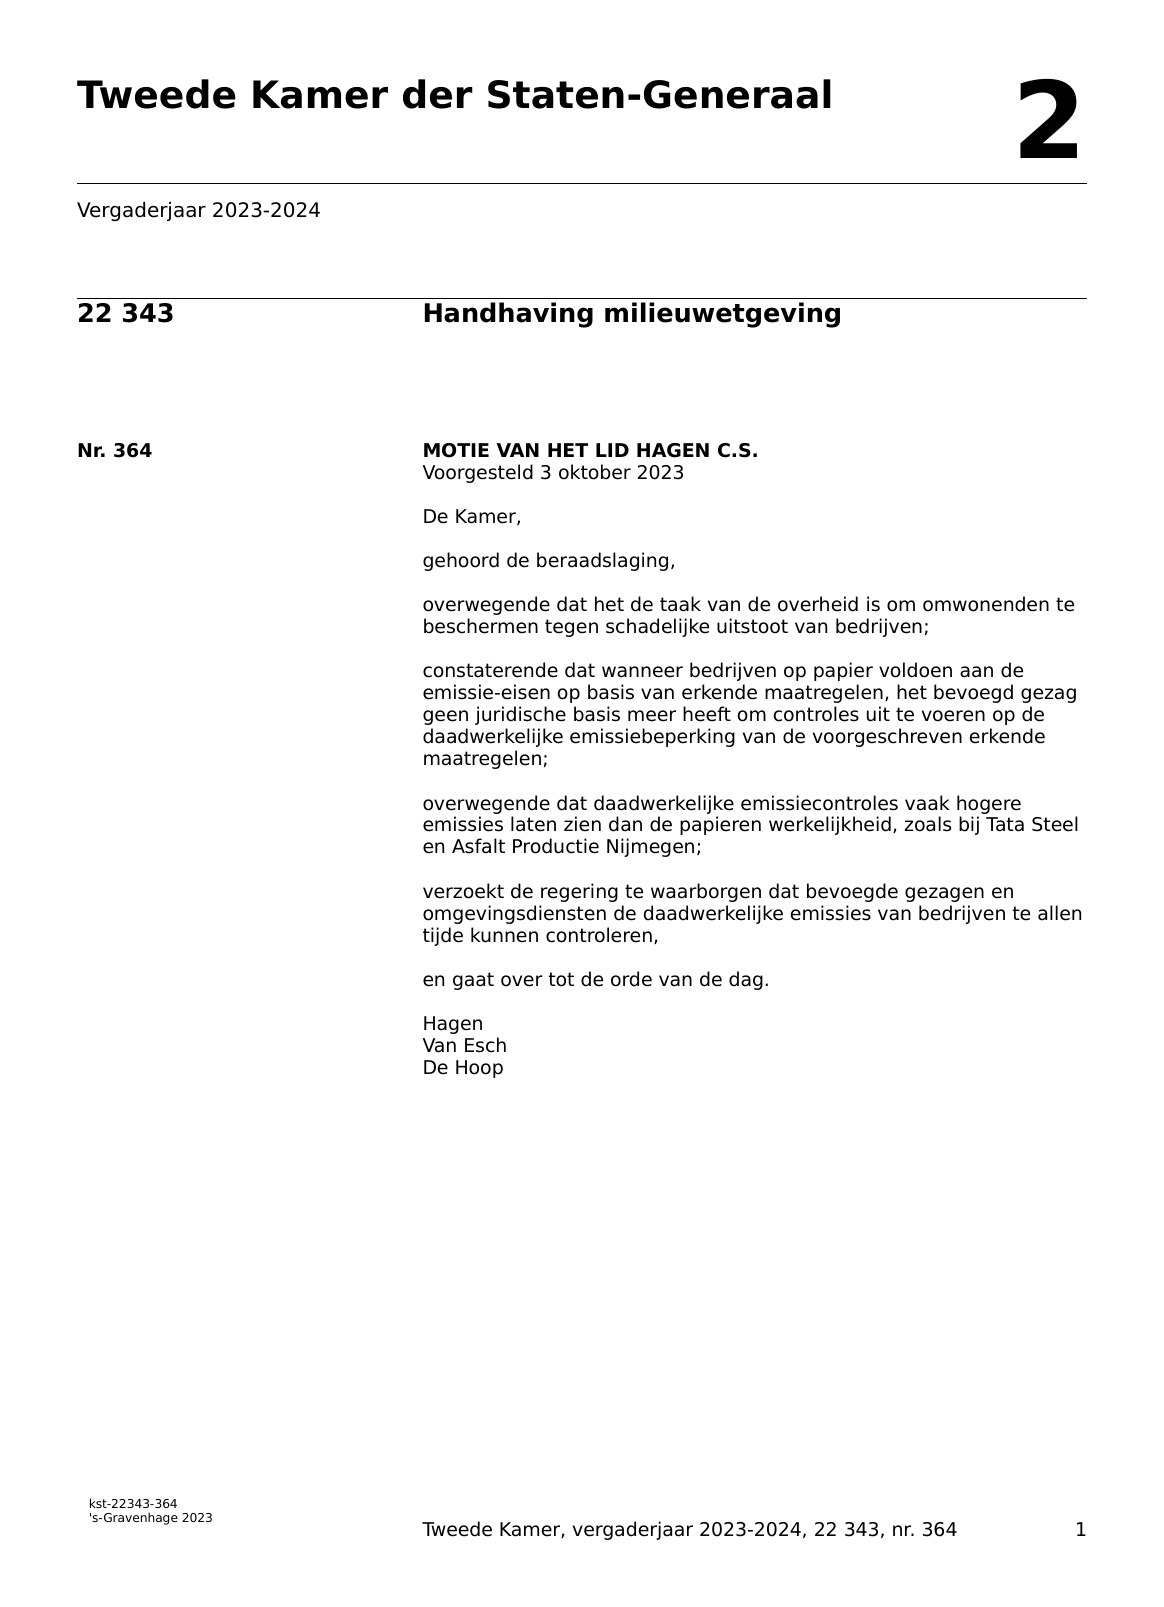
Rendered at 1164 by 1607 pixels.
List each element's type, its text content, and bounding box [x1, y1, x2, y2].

text overwegende dat het de taak van de overheid is om omwonenden te beschermen tegen schadelijke uitstoot van bedrijven; [422, 594, 1087, 638]
text De Kamer, [422, 506, 1087, 528]
subtitle 22 343 Handhaving milieuwetgeving [77, 299, 1087, 329]
table_header Tweede Kamer der Staten-Generaal [77, 59, 886, 183]
text overwegende dat daadwerkelijke emissiecontroles vaak hogere emissies laten zien dan de papieren werkelijkheid, zoals bij Tata Steel en Asfalt Productie Nijmegen; [422, 792, 1087, 858]
text De Hoop [422, 1057, 1087, 1079]
subtitle Nr. 364 MOTIE VAN HET LID HAGEN C.S. [77, 440, 1087, 462]
text kst-22343-364 [88, 1497, 323, 1511]
text verzoekt de regering te waarborgen dat bevoegde gezagen en omgevingsdiensten de daadwerkelijke emissies van bedrijven te allen tijde kunnen controleren, [422, 881, 1087, 946]
text en gaat over tot de orde van de dag. [422, 969, 1087, 991]
table_cell Vergaderjaar 2023-2024 [77, 184, 1087, 298]
text 's-Gravenhage 2023 [88, 1511, 323, 1525]
text constaterende dat wanneer bedrijven op papier voldoen aan de emissie-eisen op basis van erkende maatregelen, het bevoegd gezag geen juridische basis meer heeft om controles uit te voeren op de daadwerkelijke emissiebeperking van de voorgeschreven erkende maatregelen; [422, 660, 1087, 770]
table_header 2 [886, 59, 1087, 183]
text Hagen [422, 1013, 1087, 1035]
text gehoord de beraadslaging, [422, 550, 1087, 572]
text Voorgesteld 3 oktober 2023 [422, 462, 1087, 484]
text Van Esch [422, 1035, 1087, 1057]
